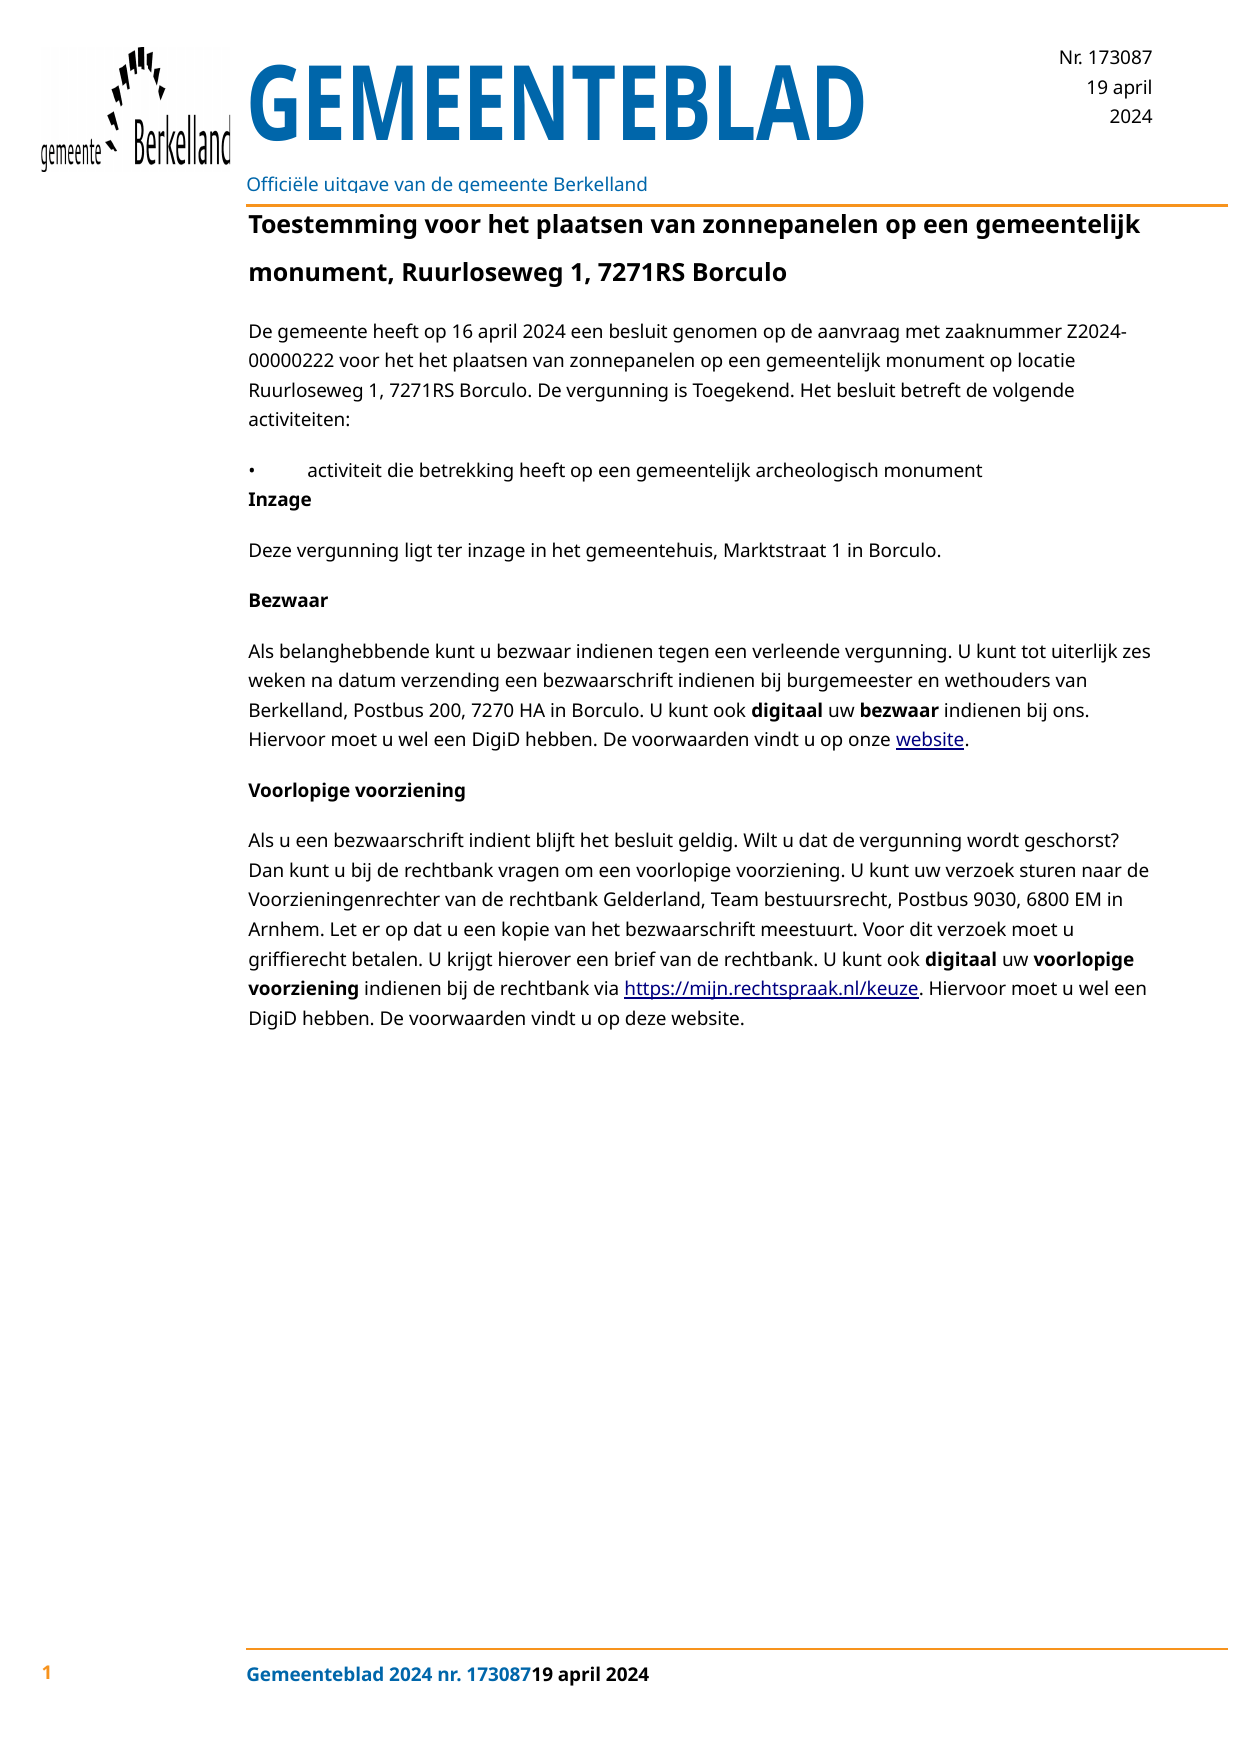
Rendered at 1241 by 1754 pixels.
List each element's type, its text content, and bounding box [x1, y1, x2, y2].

text Toestemming voor het plaatsen van zonnepanelen op een gemeentelijk monument, Ruurloseweg 1, 7271RS Borculo [248, 207, 1152, 288]
text Als belanghebbende kunt u bezwaar indienen tegen een verleende vergunning. U kunt tot uiterlijk zes weken na datum verzending een bezwaarschrift indienen bij burgemeester en wethouders van Berkelland, Postbus 200, 7270 HA in Borculo. U kunt ook digitaal uw bezwaar indienen bij ons. Hiervoor moet u wel een DigiD hebben. De voorwaarden vindt u op onze website. [248, 638, 1152, 752]
text Bezwaar [248, 587, 1152, 613]
picture [41, 47, 231, 172]
text Voorlopige voorziening [248, 777, 1152, 803]
text De gemeente heeft op 16 april 2024 een besluit genomen op de aanvraag met zaaknummer Z2024-00000222 voor het het plaatsen van zonnepanelen op een gemeentelijk monument op locatie Ruurloseweg 1, 7271RS Borculo. De vergunning is Toegekend. Het besluit betreft de volgende activiteiten: [248, 318, 1152, 432]
text Deze vergunning ligt ter inzage in het gemeentehuis, Marktstraat 1 in Borculo. [248, 537, 1152, 563]
text Inzage [248, 487, 1152, 512]
text Als u een bezwaarschrift indient blijft het besluit geldig. Wilt u dat de vergunning wordt geschorst? Dan kunt u bij de rechtbank vragen om een voorlopige voorziening. U kunt uw verzoek sturen naar de Voorzieningenrechter van de rechtbank Gelderland, Team bestuursrecht, Postbus 9030, 6800 EM in Arnhem. Let er op dat u een kopie van het bezwaarschrift meestuurt. Voor dit verzoek moet u griffierecht betalen. U krijgt hierover een brief van de rechtbank. U kunt ook digitaal uw voorlopige voorziening indienen bij de rechtbank via https://mijn.rechtspraak.nl/keuze. Hiervoor moet u wel een DigiD hebben. De voorwaarden vindt u op deze website. [248, 827, 1152, 1031]
list activiteit die betrekking heeft op een gemeentelijk archeologisch monument [248, 457, 1152, 483]
